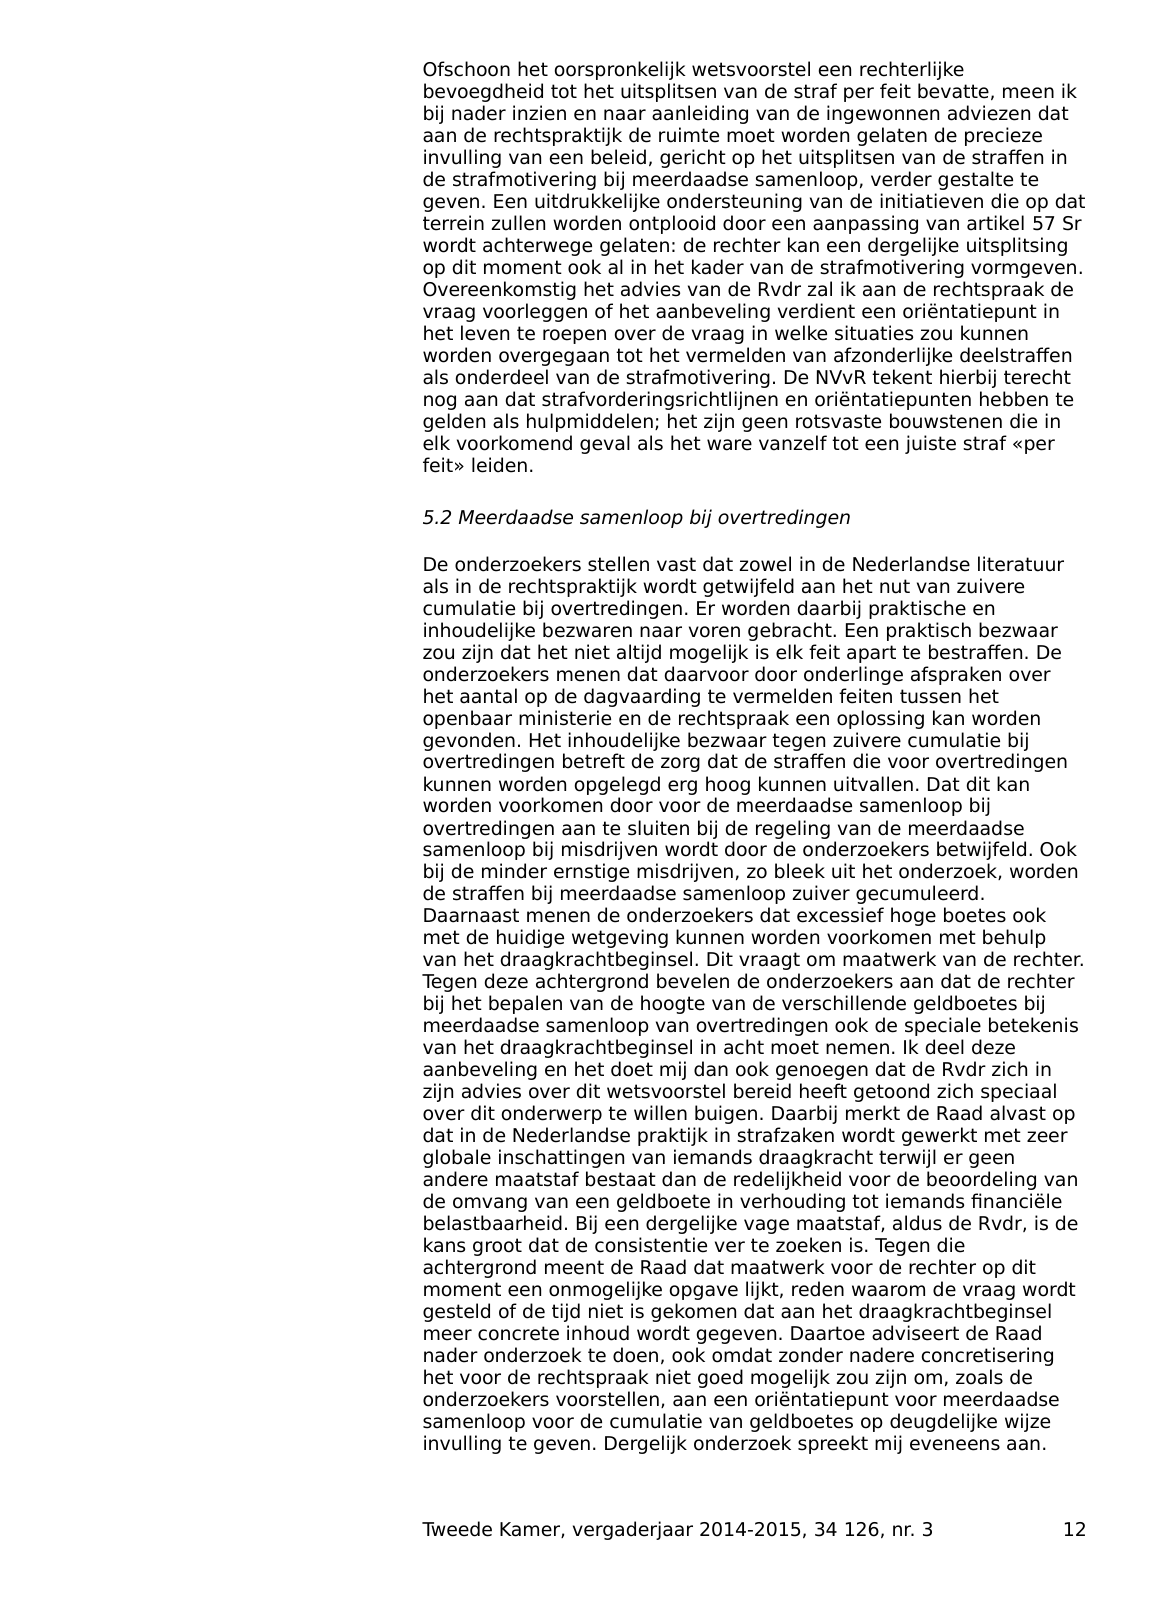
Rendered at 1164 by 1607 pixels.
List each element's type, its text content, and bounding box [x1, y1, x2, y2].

subtitle 5.2 Meerdaadse samenloop bij overtredingen [422, 507, 1087, 529]
text Ofschoon het oorspronkelijk wetsvoorstel een rechterlijke bevoegdheid tot het uitsplitsen van de straf per feit bevatte, meen ik bij nader inzien en naar aanleiding van de ingewonnen adviezen dat aan de rechtspraktijk de ruimte moet worden gelaten de precieze invulling van een beleid, gericht op het uitsplitsen van de straffen in de strafmotivering bij meerdaadse samenloop, verder gestalte te geven. Een uitdrukkelijke ondersteuning van de initiatieven die op dat terrein zullen worden ontplooid door een aanpassing van artikel 57 Sr wordt achterwege gelaten: de rechter kan een dergelijke uitsplitsing op dit moment ook al in het kader van de strafmotivering vormgeven. Overeenkomstig het advies van de Rvdr zal ik aan de rechtspraak de vraag voorleggen of het aanbeveling verdient een oriëntatiepunt in het leven te roepen over de vraag in welke situaties zou kunnen worden overgegaan tot het vermelden van afzonderlijke deelstraffen als onderdeel van de strafmotivering. De NVvR tekent hierbij terecht nog aan dat strafvorderingsrichtlijnen en oriëntatiepunten hebben te gelden als hulpmiddelen; het zijn geen rotsvaste bouwstenen die in elk voorkomend geval als het ware vanzelf tot een juiste straf «per feit» leiden. [422, 59, 1087, 477]
text De onderzoekers stellen vast dat zowel in de Nederlandse literatuur als in de rechtspraktijk wordt getwijfeld aan het nut van zuivere cumulatie bij overtredingen. Er worden daarbij praktische en inhoudelijke bezwaren naar voren gebracht. Een praktisch bezwaar zou zijn dat het niet altijd mogelijk is elk feit apart te bestraffen. De onderzoekers menen dat daarvoor door onderlinge afspraken over het aantal op de dagvaarding te vermelden feiten tussen het openbaar ministerie en de rechtspraak een oplossing kan worden gevonden. Het inhoudelijke bezwaar tegen zuivere cumulatie bij overtredingen betreft de zorg dat de straffen die voor overtredingen kunnen worden opgelegd erg hoog kunnen uitvallen. Dat dit kan worden voorkomen door voor de meerdaadse samenloop bij overtredingen aan te sluiten bij de regeling van de meerdaadse samenloop bij misdrijven wordt door de onderzoekers betwijfeld. Ook bij de minder ernstige misdrijven, zo bleek uit het onderzoek, worden de straffen bij meerdaadse samenloop zuiver gecumuleerd. Daarnaast menen de onderzoekers dat excessief hoge boetes ook met de huidige wetgeving kunnen worden voorkomen met behulp van het draagkrachtbeginsel. Dit vraagt om maatwerk van de rechter. Tegen deze achtergrond bevelen de onderzoekers aan dat de rechter bij het bepalen van de hoogte van de verschillende geldboetes bij meerdaadse samenloop van overtredingen ook de speciale betekenis van het draagkrachtbeginsel in acht moet nemen. Ik deel deze aanbeveling en het doet mij dan ook genoegen dat de Rvdr zich in zijn advies over dit wetsvoorstel bereid heeft getoond zich speciaal over dit onderwerp te willen buigen. Daarbij merkt de Raad alvast op dat in de Nederlandse praktijk in strafzaken wordt gewerkt met zeer globale inschattingen van iemands draagkracht terwijl er geen andere maatstaf bestaat dan de redelijkheid voor de beoordeling van de omvang van een geldboete in verhouding tot iemands financiële belastbaarheid. Bij een dergelijke vage maatstaf, aldus de Rvdr, is de kans groot dat de consistentie ver te zoeken is. Tegen die achtergrond meent de Raad dat maatwerk voor de rechter op dit moment een onmogelijke opgave lijkt, reden waarom de vraag wordt gesteld of de tijd niet is gekomen dat aan het draagkrachtbeginsel meer concrete inhoud wordt gegeven. Daartoe adviseert de Raad nader onderzoek te doen, ook omdat zonder nadere concretisering het voor de rechtspraak niet goed mogelijk zou zijn om, zoals de onderzoekers voorstellen, aan een oriëntatiepunt voor meerdaadse samenloop voor de cumulatie van geldboetes op deugdelijke wijze invulling te geven. Dergelijk onderzoek spreekt mij eveneens aan. [422, 554, 1087, 1455]
